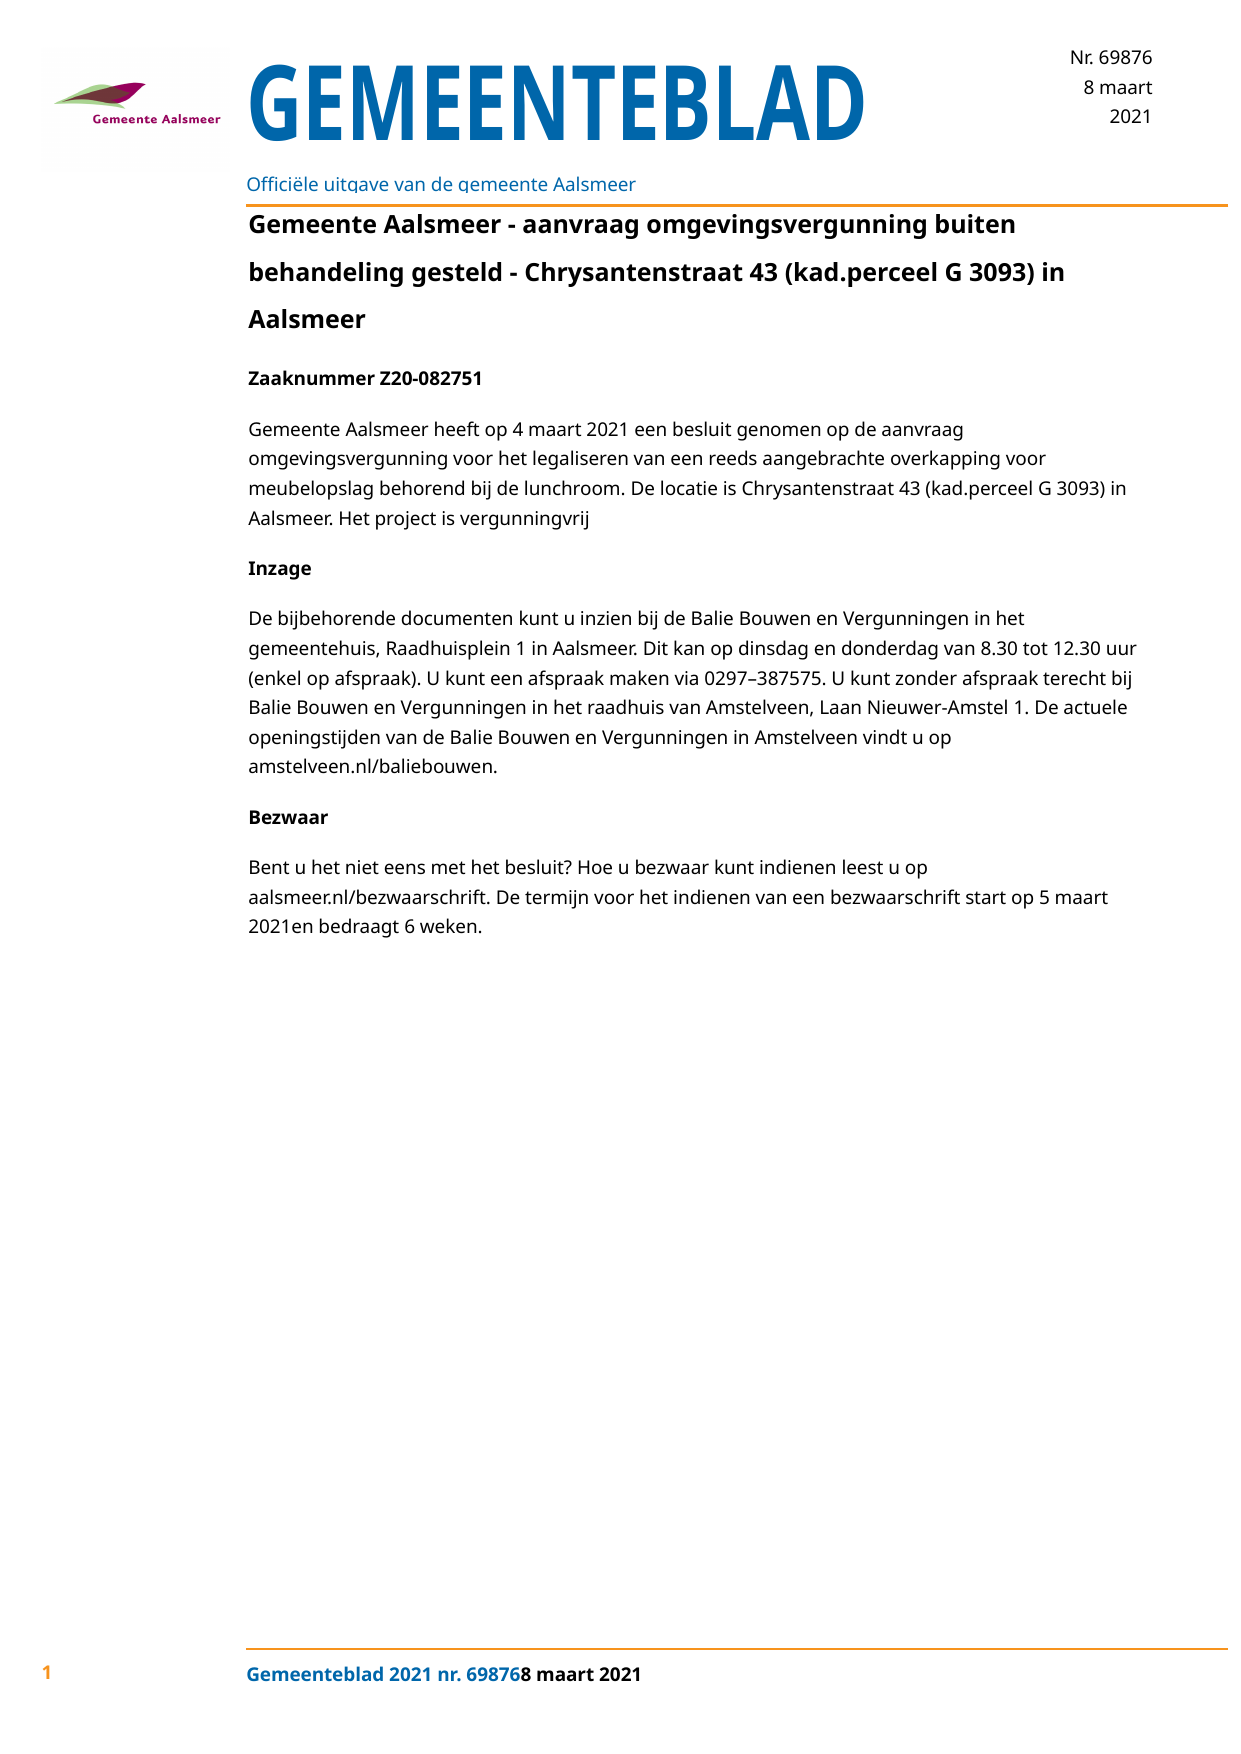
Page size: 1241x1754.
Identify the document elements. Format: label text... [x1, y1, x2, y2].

text Inzage [248, 555, 1152, 581]
text De bijbehorende documenten kunt u inzien bij de Balie Bouwen en Vergunningen in het gemeentehuis, Raadhuisplein 1 in Aalsmeer. Dit kan op dinsdag en donderdag van 8.30 tot 12.30 uur (enkel op afspraak). U kunt een afspraak maken via 0297–387575. U kunt zonder afspraak terecht bij Balie Bouwen en Vergunningen in het raadhuis van Amstelveen, Laan Nieuwer-Amstel 1. De actuele openingstijden van de Balie Bouwen en Vergunningen in Amstelveen vindt u op amstelveen.nl/baliebouwen. [248, 606, 1152, 779]
text Bent u het niet eens met het besluit? Hoe u bezwaar kunt indienen leest u op aalsmeer.nl/bezwaarschrift. De termijn voor het indienen van een bezwaarschrift start op 5 maart 2021en bedraagt 6 weken. [248, 854, 1152, 939]
text Bezwaar [248, 804, 1152, 829]
text Zaaknummer Z20-082751 [248, 366, 1152, 391]
text Gemeente Aalsmeer - aanvraag omgevingsvergunning buiten behandeling gesteld - Chrysantenstraat 43 (kad.perceel G 3093) in Aalsmeer [248, 207, 1152, 336]
picture [41, 47, 231, 172]
text Gemeente Aalsmeer heeft op 4 maart 2021 een besluit genomen op de aanvraag omgevingsvergunning voor het legaliseren van een reeds aangebrachte overkapping voor meubelopslag behorend bij de lunchroom. De locatie is Chrysantenstraat 43 (kad.perceel G 3093) in Aalsmeer. Het project is vergunningvrij [248, 416, 1152, 530]
